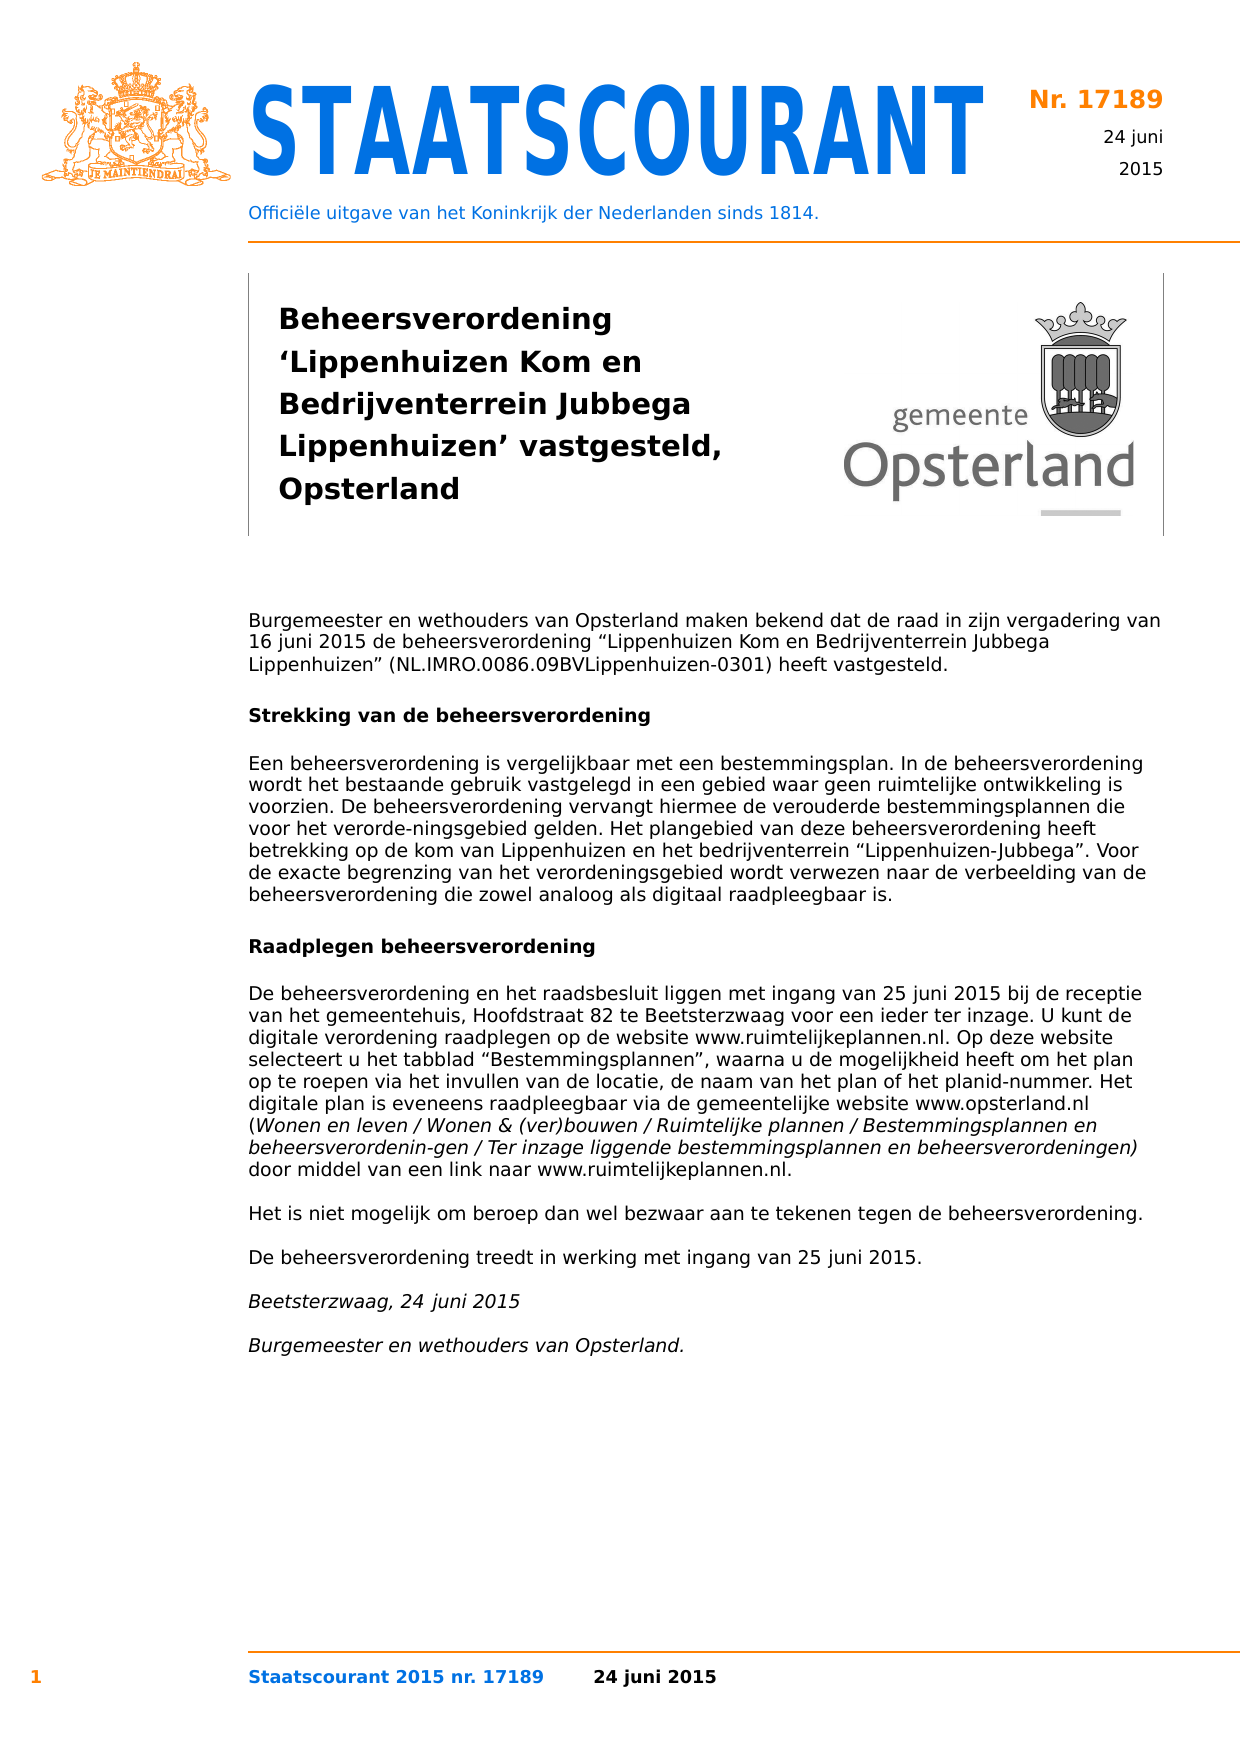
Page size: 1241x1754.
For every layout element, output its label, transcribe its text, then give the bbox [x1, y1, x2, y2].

text Een beheersverordening is vergelijkbaar met een bestemmingsplan. In de beheersverordening wordt het bestaande gebruik vastgelegd in een gebied waar geen ruimtelijke ontwikkeling is voorzien. De beheersverordening vervangt hiermee de verouderde bestemmingsplannen die voor het verorde-ningsgebied gelden. Het plangebied van deze beheersverordening heeft betrekking op de kom van Lippenhuizen en het bedrijventerrein “Lippenhuizen-Jubbega”. Voor de exacte begrenzing van het verordeningsgebied wordt verwezen naar de verbeelding van de beheersverordening die zowel analoog als digitaal raadpleegbaar is. [248, 752, 1163, 906]
text Burgemeester en wethouders van Opsterland. [248, 1334, 1163, 1356]
table_header [25, 62, 248, 241]
subtitle Raadplegen beheersverordening [248, 936, 1163, 958]
table_cell 2015 [998, 153, 1240, 203]
table_cell 24 juni [998, 121, 1240, 153]
subtitle Beheersverordening ‘Lippenhuizen Kom en Bedrijventerrein Jubbega Lippenhuizen’ vastgesteld, Opsterland [249, 273, 1163, 536]
text De beheersverordening treedt in werking met ingang van 25 juni 2015. [248, 1247, 1163, 1269]
picture [844, 302, 1134, 516]
picture [41, 62, 231, 186]
table_header Nr. 17189 [998, 62, 1240, 121]
text Burgemeester en wethouders van Opsterland maken bekend dat de raad in zijn vergadering van 16 juni 2015 de beheersverordening “Lippenhuizen Kom en Bedrijventerrein Jubbega Lippenhuizen” (NL.IMRO.0086.09BVLippenhuizen-0301) heeft vastgesteld. [248, 609, 1163, 675]
text De beheersverordening en het raadsbesluit liggen met ingang van 25 juni 2015 bij de receptie van het gemeentehuis, Hoofdstraat 82 te Beetsterzwaag voor een ieder ter inzage. U kunt de digitale verordening raadplegen op de website www.ruimtelijkeplannen.nl. Op deze website selecteert u het tabblad “Bestemmingsplannen”, waarna u de mogelijkheid heeft om het plan op te roepen via het invullen van de locatie, de naam van het plan of het planid-nummer. Het digitale plan is eveneens raadpleegbaar via de gemeentelijke website www.opsterland.nl (Wonen en leven / Wonen & (ver)bouwen / Ruimtelijke plannen / Bestemmingsplannen en beheersverordenin-gen / Ter inzage liggende bestemmingsplannen en beheersverordeningen) door middel van een link naar www.ruimtelijkeplannen.nl. [248, 983, 1163, 1181]
table_cell Officiële uitgave van het Koninkrijk der Nederlanden sinds 1814. [248, 203, 1240, 241]
text Het is niet mogelijk om beroep dan wel bezwaar aan te tekenen tegen de beheersverordening. [248, 1203, 1163, 1225]
table_header STAATSCOURANT [248, 62, 998, 203]
subtitle Strekking van de beheersverordening [248, 705, 1163, 727]
text Beetsterzwaag, 24 juni 2015 [248, 1291, 1163, 1313]
